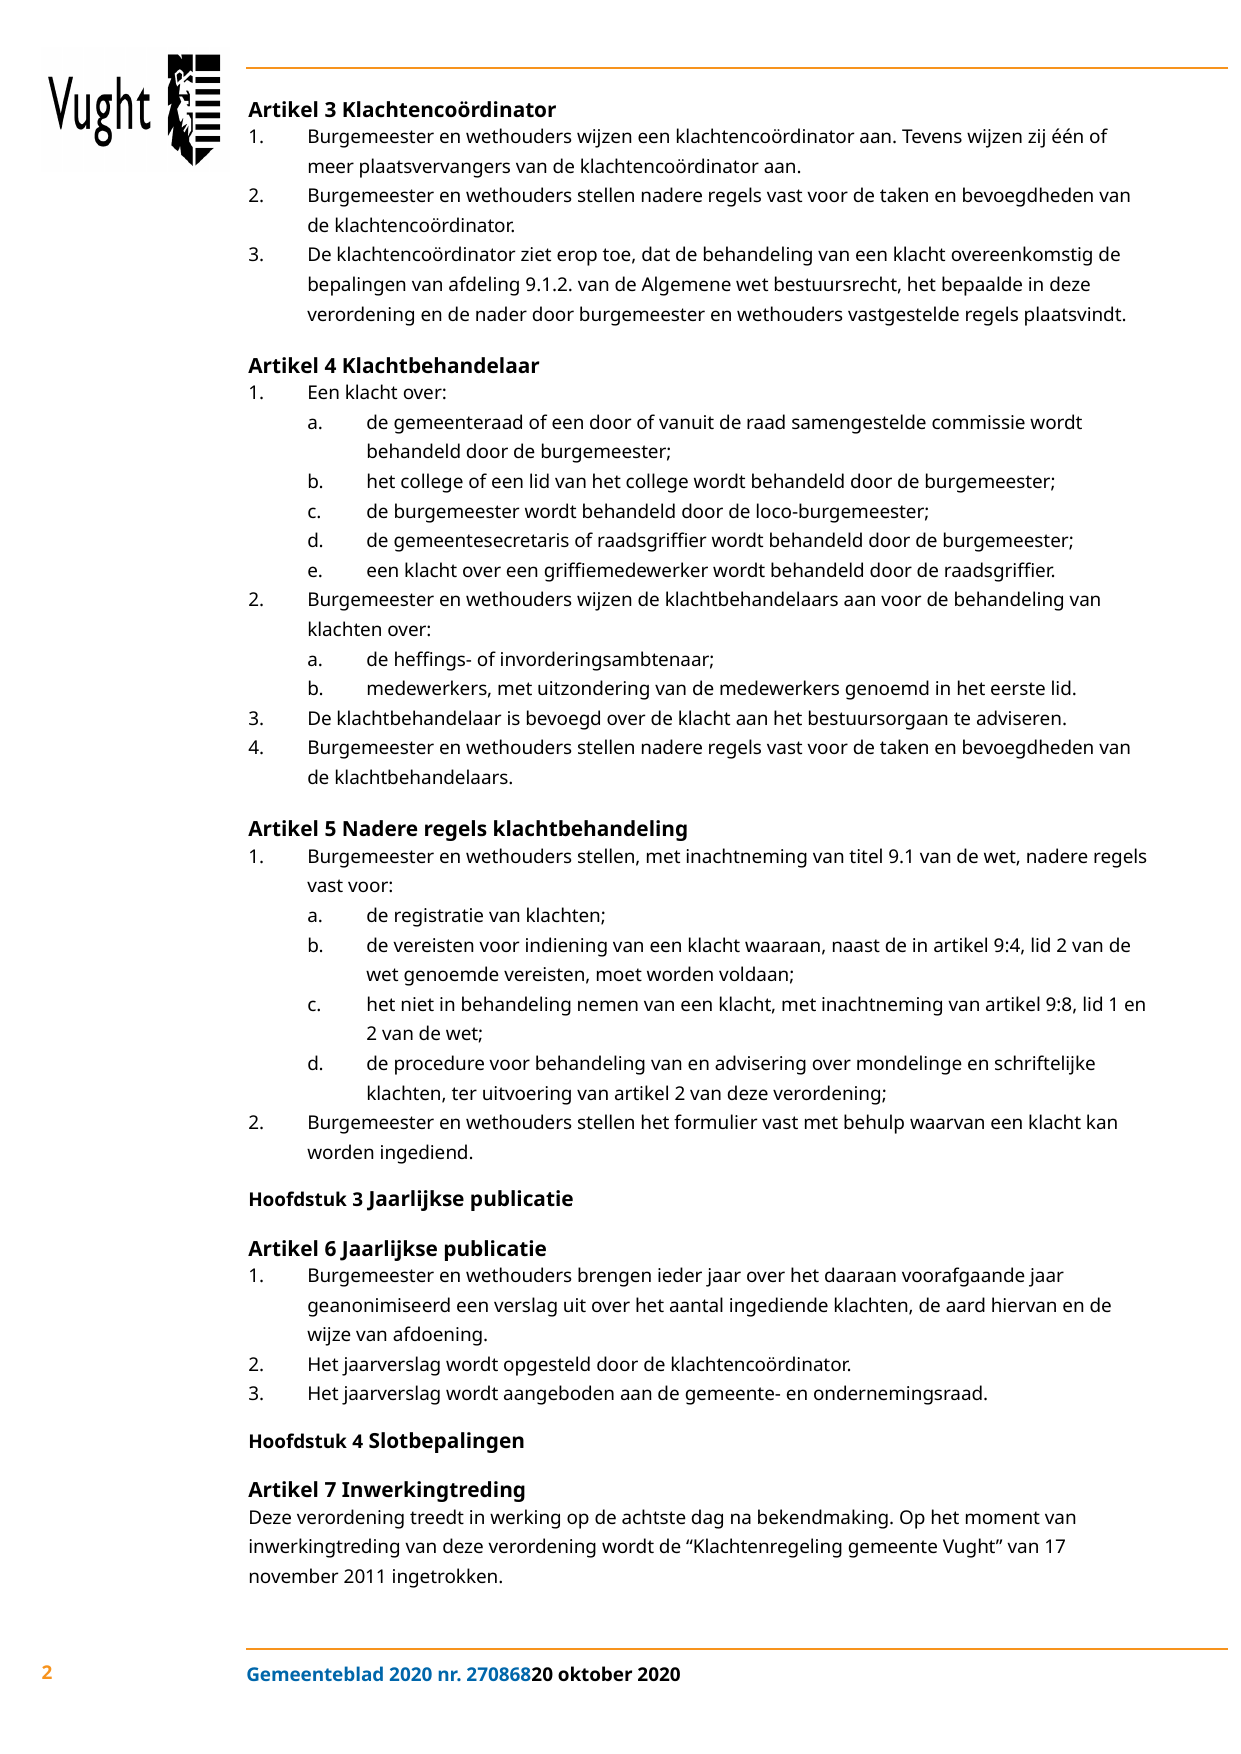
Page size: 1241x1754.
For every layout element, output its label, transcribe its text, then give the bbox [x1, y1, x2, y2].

list de gemeenteraad of een door of vanuit de raad samengestelde commissie wordt behandeld door de burgemeester; [307, 409, 1152, 464]
list Burgemeester en wethouders stellen, met inachtneming van titel 9.1 van de wet, nadere regels vast voor: [248, 843, 1152, 898]
list de heffings- of invorderingsambtenaar; [307, 646, 1152, 672]
text Deze verordening treedt in werking op de achtste dag na bekendmaking. Op het moment van inwerkingtreding van deze verordening wordt de “Klachtenregeling gemeente Vught” van 17 november 2011 ingetrokken. [248, 1504, 1152, 1589]
list Burgemeester en wethouders stellen het formulier vast met behulp waarvan een klacht kan worden ingediend. [248, 1109, 1152, 1164]
text Artikel 3 Klachtencoördinator [248, 95, 1152, 123]
list Burgemeester en wethouders brengen ieder jaar over het daaraan voorafgaande jaar geanonimiseerd een verslag uit over het aantal ingediende klachten, de aard hiervan en de wijze van afdoening. [248, 1262, 1152, 1347]
list het college of een lid van het college wordt behandeld door de burgemeester; [307, 468, 1152, 494]
list de gemeentesecretaris of raadsgriffier wordt behandeld door de burgemeester; [307, 527, 1152, 553]
text Hoofdstuk 3 Jaarlijkse publicatie [248, 1184, 1152, 1213]
text Artikel 7 Inwerkingtreding [248, 1475, 1152, 1504]
list Het jaarverslag wordt opgesteld door de klachtencoördinator. [248, 1351, 1152, 1377]
text Artikel 4 Klachtbehandelaar [248, 351, 1152, 379]
list het niet in behandeling nemen van een klacht, met inachtneming van artikel 9:8, lid 1 en 2 van de wet; [307, 991, 1152, 1046]
list de procedure voor behandeling van en advisering over mondelinge en schriftelijke klachten, ter uitvoering van artikel 2 van deze verordening; [307, 1050, 1152, 1105]
list de registratie van klachten; [307, 902, 1152, 928]
list Burgemeester en wethouders stellen nadere regels vast voor de taken en bevoegdheden van de klachtbehandelaars. [248, 734, 1152, 790]
list de burgemeester wordt behandeld door de loco-burgemeester; [307, 498, 1152, 524]
list de vereisten voor indiening van een klacht waaraan, naast de in artikel 9:4, lid 2 van de wet genoemde vereisten, moet worden voldaan; [307, 932, 1152, 987]
list medewerkers, met uitzondering van de medewerkers genoemd in het eerste lid. [307, 675, 1152, 701]
list Burgemeester en wethouders wijzen de klachtbehandelaars aan voor de behandeling van klachten over: [248, 587, 1152, 642]
list De klachtencoördinator ziet erop toe, dat de behandeling van een klacht overeenkomstig de bepalingen van afdeling 9.1.2. van de Algemene wet bestuursrecht, het bepaalde in deze verordening en de nader door burgemeester en wethouders vastgestelde regels plaatsvindt. [248, 242, 1152, 326]
text Artikel 5 Nadere regels klachtbehandeling [248, 814, 1152, 843]
list Burgemeester en wethouders stellen nadere regels vast voor de taken en bevoegdheden van de klachtencoördinator. [248, 182, 1152, 238]
text Artikel 6 Jaarlijkse publicatie [248, 1234, 1152, 1262]
list Een klacht over: [248, 379, 1152, 405]
text Hoofdstuk 4 Slotbepalingen [248, 1426, 1152, 1454]
list een klacht over een griffiemedewerker wordt behandeld door de raadsgriffier. [307, 557, 1152, 583]
list Het jaarverslag wordt aangeboden aan de gemeente- en ondernemingsraad. [248, 1381, 1152, 1406]
list Burgemeester en wethouders wijzen een klachtencoördinator aan. Tevens wijzen zij één of meer plaatsvervangers van de klachtencoördinator aan. [248, 123, 1152, 178]
picture [41, 47, 231, 172]
list De klachtbehandelaar is bevoegd over de klacht aan het bestuursorgaan te adviseren. [248, 705, 1152, 731]
